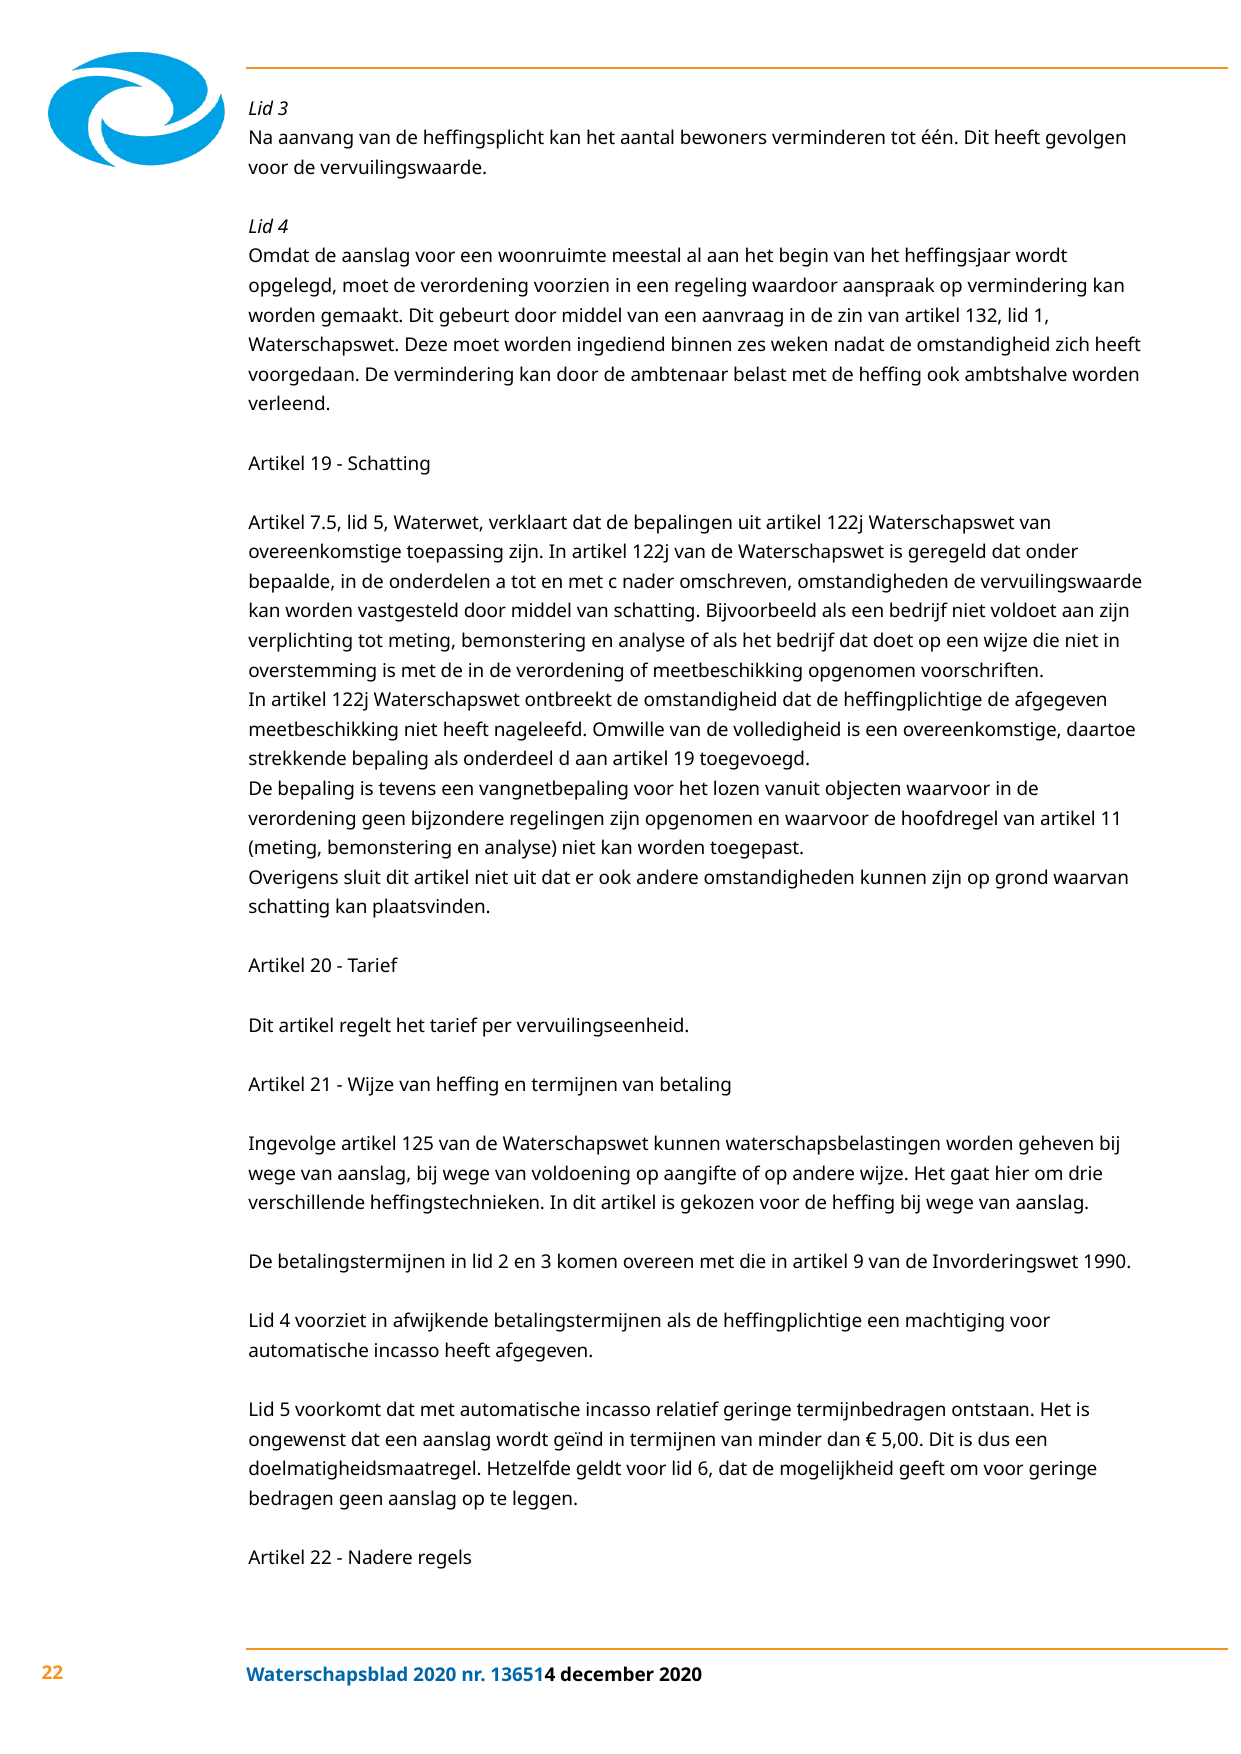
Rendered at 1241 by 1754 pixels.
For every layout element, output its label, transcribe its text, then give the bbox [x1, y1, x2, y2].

text De bepaling is tevens een vangnetbepaling voor het lozen vanuit objecten waarvoor in de verordening geen bijzondere regelingen zijn opgenomen en waarvoor de hoofdregel van artikel 11 (meting, bemonstering en analyse) niet kan worden toegepast. [248, 775, 1152, 860]
text Ingevolge artikel 125 van de Waterschapswet kunnen waterschapsbelastingen worden geheven bij wege van aanslag, bij wege van voldoening op aangifte of op andere wijze. Het gaat hier om drie verschillende heffingstechnieken. In dit artikel is gekozen voor de heffing bij wege van aanslag. [248, 1130, 1152, 1215]
text Artikel 21 - Wijze van heffing en termijnen van betaling [248, 1071, 1152, 1097]
text Artikel 7.5, lid 5, Waterwet, verklaart dat de bepalingen uit artikel 122j Waterschapswet van overeenkomstige toepassing zijn. In artikel 122j van de Waterschapswet is geregeld dat onder bepaalde, in de onderdelen a tot en met c nader omschreven, omstandigheden de vervuilingswaarde kan worden vastgesteld door middel van schatting. Bijvoorbeeld als een bedrijf niet voldoet aan zijn verplichting tot meting, bemonstering en analyse of als het bedrijf dat doet op een wijze die niet in overstemming is met de in de verordening of meetbeschikking opgenomen voorschriften. [248, 509, 1152, 683]
text Lid 3 [248, 95, 1152, 121]
text In artikel 122j Waterschapswet ontbreekt de omstandigheid dat de heffingplichtige de afgegeven meetbeschikking niet heeft nageleefd. Omwille van de volledigheid is een overeenkomstige, daartoe strekkende bepaling als onderdeel d aan artikel 19 toegevoegd. [248, 686, 1152, 771]
text Omdat de aanslag voor een woonruimte meestal al aan het begin van het heffingsjaar wordt opgelegd, moet de verordening voorzien in een regeling waardoor aanspraak op vermindering kan worden gemaakt. Dit gebeurt door middel van een aanvraag in de zin van artikel 132, lid 1, Waterschapswet. Deze moet worden ingediend binnen zes weken nadat de omstandigheid zich heeft voorgedaan. De vermindering kan door de ambtenaar belast met de heffing ook ambtshalve worden verleend. [248, 243, 1152, 416]
text De betalingstermijnen in lid 2 en 3 komen overeen met die in artikel 9 van de Invorderingswet 1990. [248, 1248, 1152, 1274]
text Artikel 22 - Nadere regels [248, 1544, 1152, 1570]
text Dit artikel regelt het tarief per vervuilingseenheid. [248, 1012, 1152, 1038]
text Lid 5 voorkomt dat met automatische incasso relatief geringe termijnbedragen ontstaan. Het is ongewenst dat een aanslag wordt geïnd in termijnen van minder dan € 5,00. Dit is dus een doelmatigheidsmaatregel. Hetzelfde geldt voor lid 6, dat de mogelijkheid geeft om voor geringe bedragen geen aanslag op te leggen. [248, 1396, 1152, 1511]
picture [41, 47, 231, 172]
text Lid 4 [248, 213, 1152, 239]
text Overigens sluit dit artikel niet uit dat er ook andere omstandigheden kunnen zijn op grond waarvan schatting kan plaatsvinden. [248, 864, 1152, 919]
text Artikel 19 - Schatting [248, 450, 1152, 476]
text Na aanvang van de heffingsplicht kan het aantal bewoners verminderen tot één. Dit heeft gevolgen voor de vervuilingswaarde. [248, 124, 1152, 180]
text Lid 4 voorziet in afwijkende betalingstermijnen als de heffingplichtige een machtiging voor automatische incasso heeft afgegeven. [248, 1308, 1152, 1363]
text Artikel 20 - Tarief [248, 953, 1152, 978]
